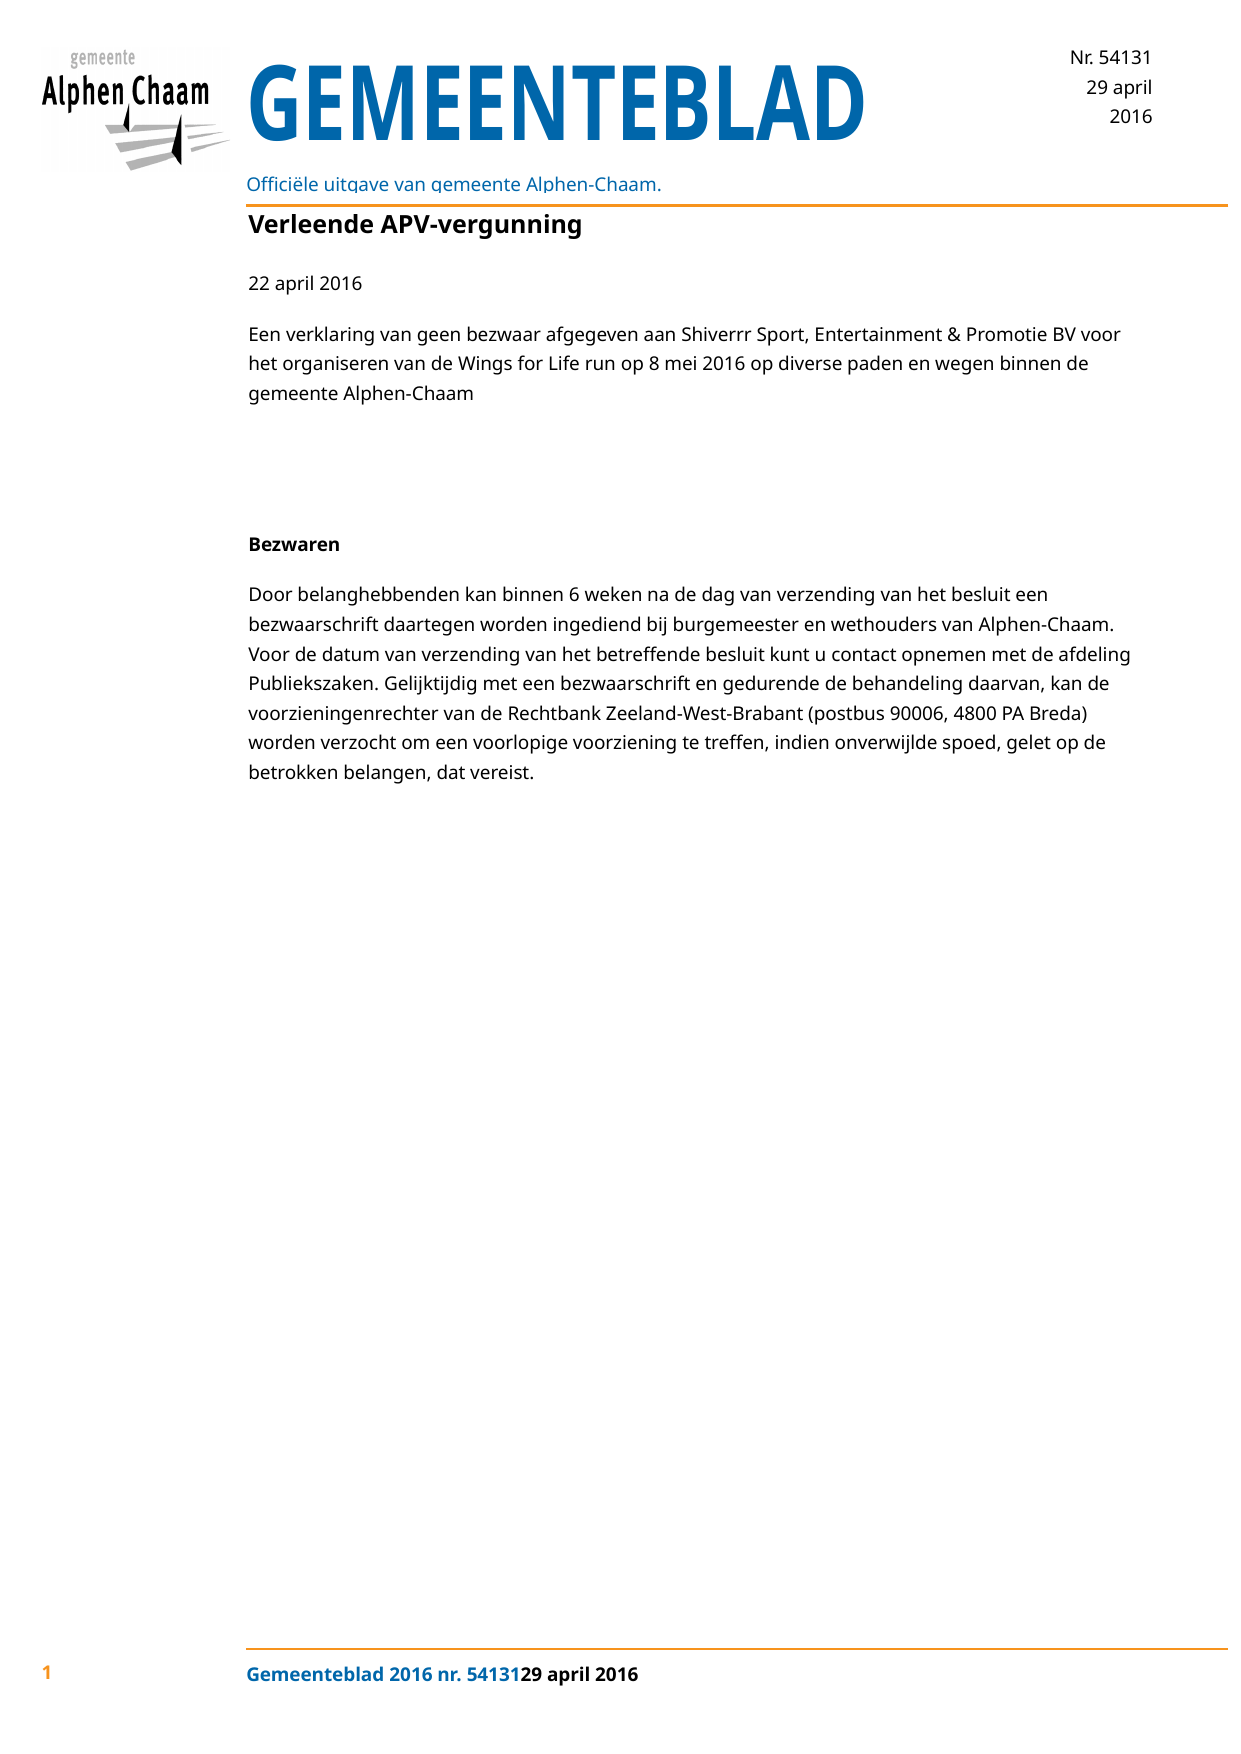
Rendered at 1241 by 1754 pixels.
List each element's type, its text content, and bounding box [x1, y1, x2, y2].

text 22 april 2016 [248, 270, 1152, 296]
text Door belanghebbenden kan binnen 6 weken na de dag van verzending van het besluit een bezwaarschrift daartegen worden ingediend bij burgemeester en wethouders van Alphen-Chaam. Voor de datum van verzending van het betreffende besluit kunt u contact opnemen met de afdeling Publiekszaken. Gelijktijdig met een bezwaarschrift en gedurende de behandeling daarvan, kan de voorzieningenrechter van de Rechtbank Zeeland-West-Brabant (postbus 90006, 4800 PA Breda) worden verzocht om een voorlopige voorziening te treffen, indien onverwijlde spoed, gelet op de betrokken belangen, dat vereist. [248, 582, 1152, 785]
text Bezwaren [248, 531, 1152, 557]
picture [41, 47, 231, 172]
text Een verklaring van geen bezwaar afgegeven aan Shiverrr Sport, Entertainment & Promotie BV voor het organiseren van de Wings for Life run op 8 mei 2016 op diverse paden en wegen binnen de gemeente Alphen-Chaam [248, 321, 1152, 406]
text Verleende APV-vergunning [248, 207, 1152, 241]
